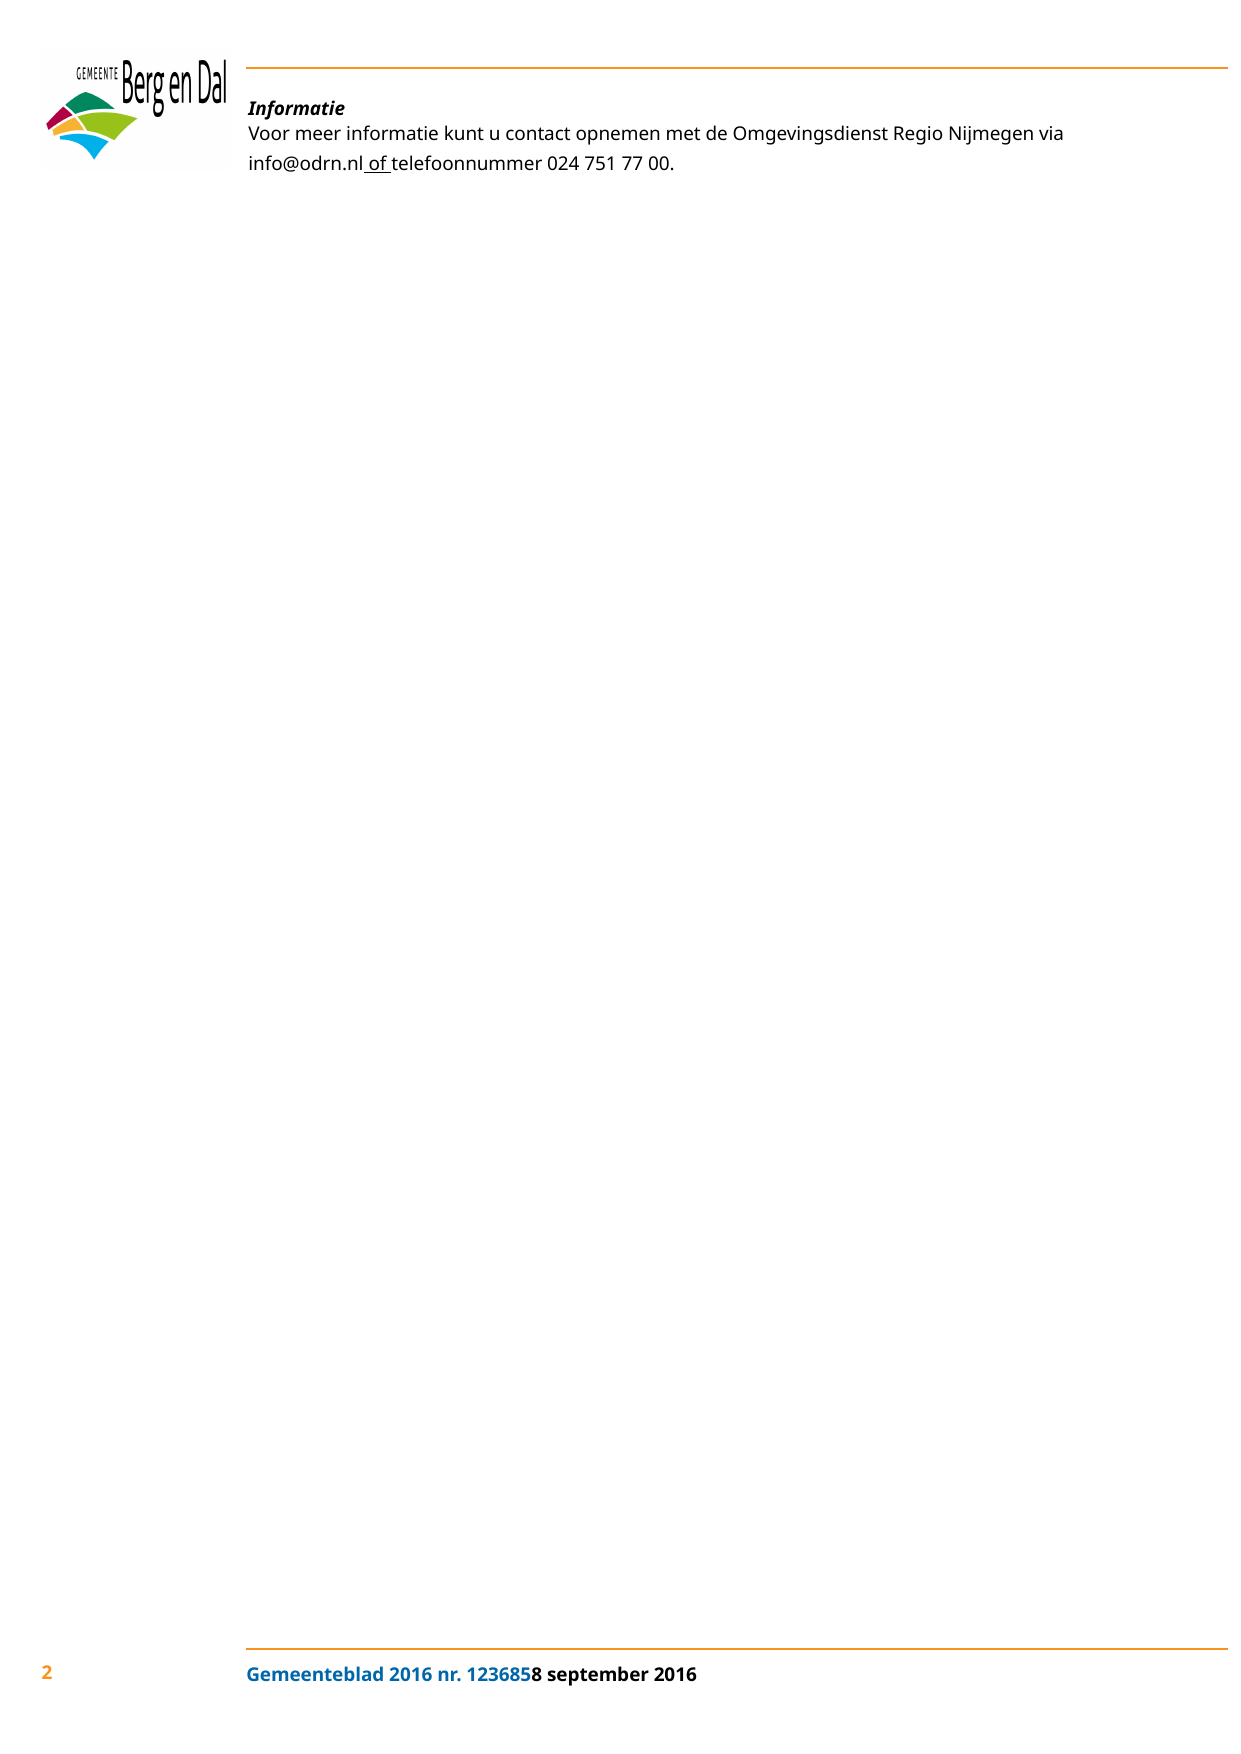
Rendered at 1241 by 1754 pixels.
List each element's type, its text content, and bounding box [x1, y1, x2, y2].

picture [41, 47, 231, 172]
text Informatie [248, 95, 1152, 121]
text Voor meer informatie kunt u contact opnemen met de Omgevingsdienst Regio Nijmegen via info@odrn.nl of telefoonnummer 024 751 77 00. [248, 121, 1152, 176]
